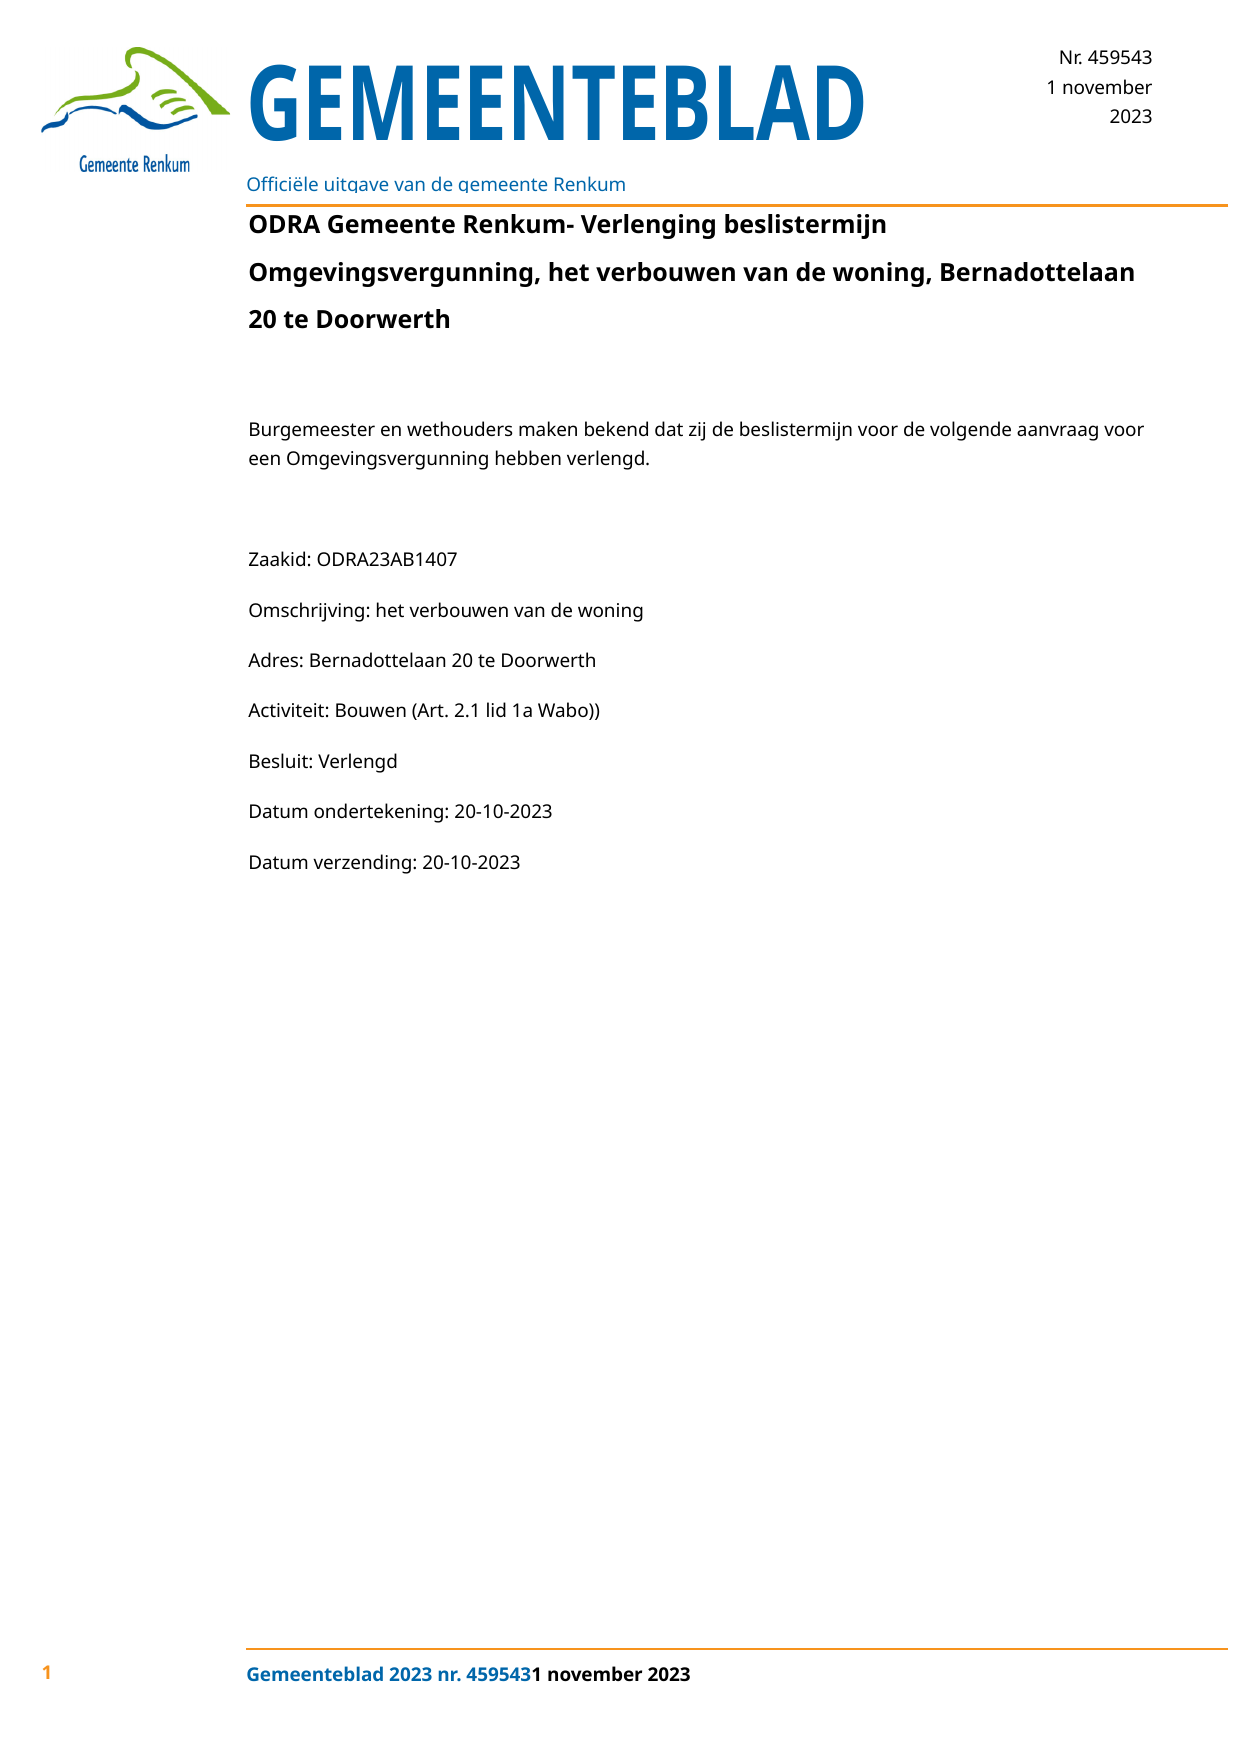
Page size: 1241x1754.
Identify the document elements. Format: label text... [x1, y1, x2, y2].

text Omschrijving: het verbouwen van de woning [248, 597, 1152, 622]
text Zaakid: ODRA23AB1407 [248, 546, 1152, 572]
text Datum verzending: 20-10-2023 [248, 849, 1152, 874]
picture [41, 47, 231, 172]
text Activiteit: Bouwen (Art. 2.1 lid 1a Wabo)) [248, 698, 1152, 723]
text Datum ondertekening: 20-10-2023 [248, 798, 1152, 824]
text Adres: Bernadottelaan 20 te Doorwerth [248, 647, 1152, 673]
text Burgemeester en wethouders maken bekend dat zij de beslistermijn voor de volgende aanvraag voor een Omgevingsvergunning hebben verlengd. [248, 416, 1152, 471]
text Besluit: Verlengd [248, 748, 1152, 774]
text ODRA Gemeente Renkum- Verlenging beslistermijn Omgevingsvergunning, het verbouwen van de woning, Bernadottelaan 20 te Doorwerth [248, 207, 1152, 336]
